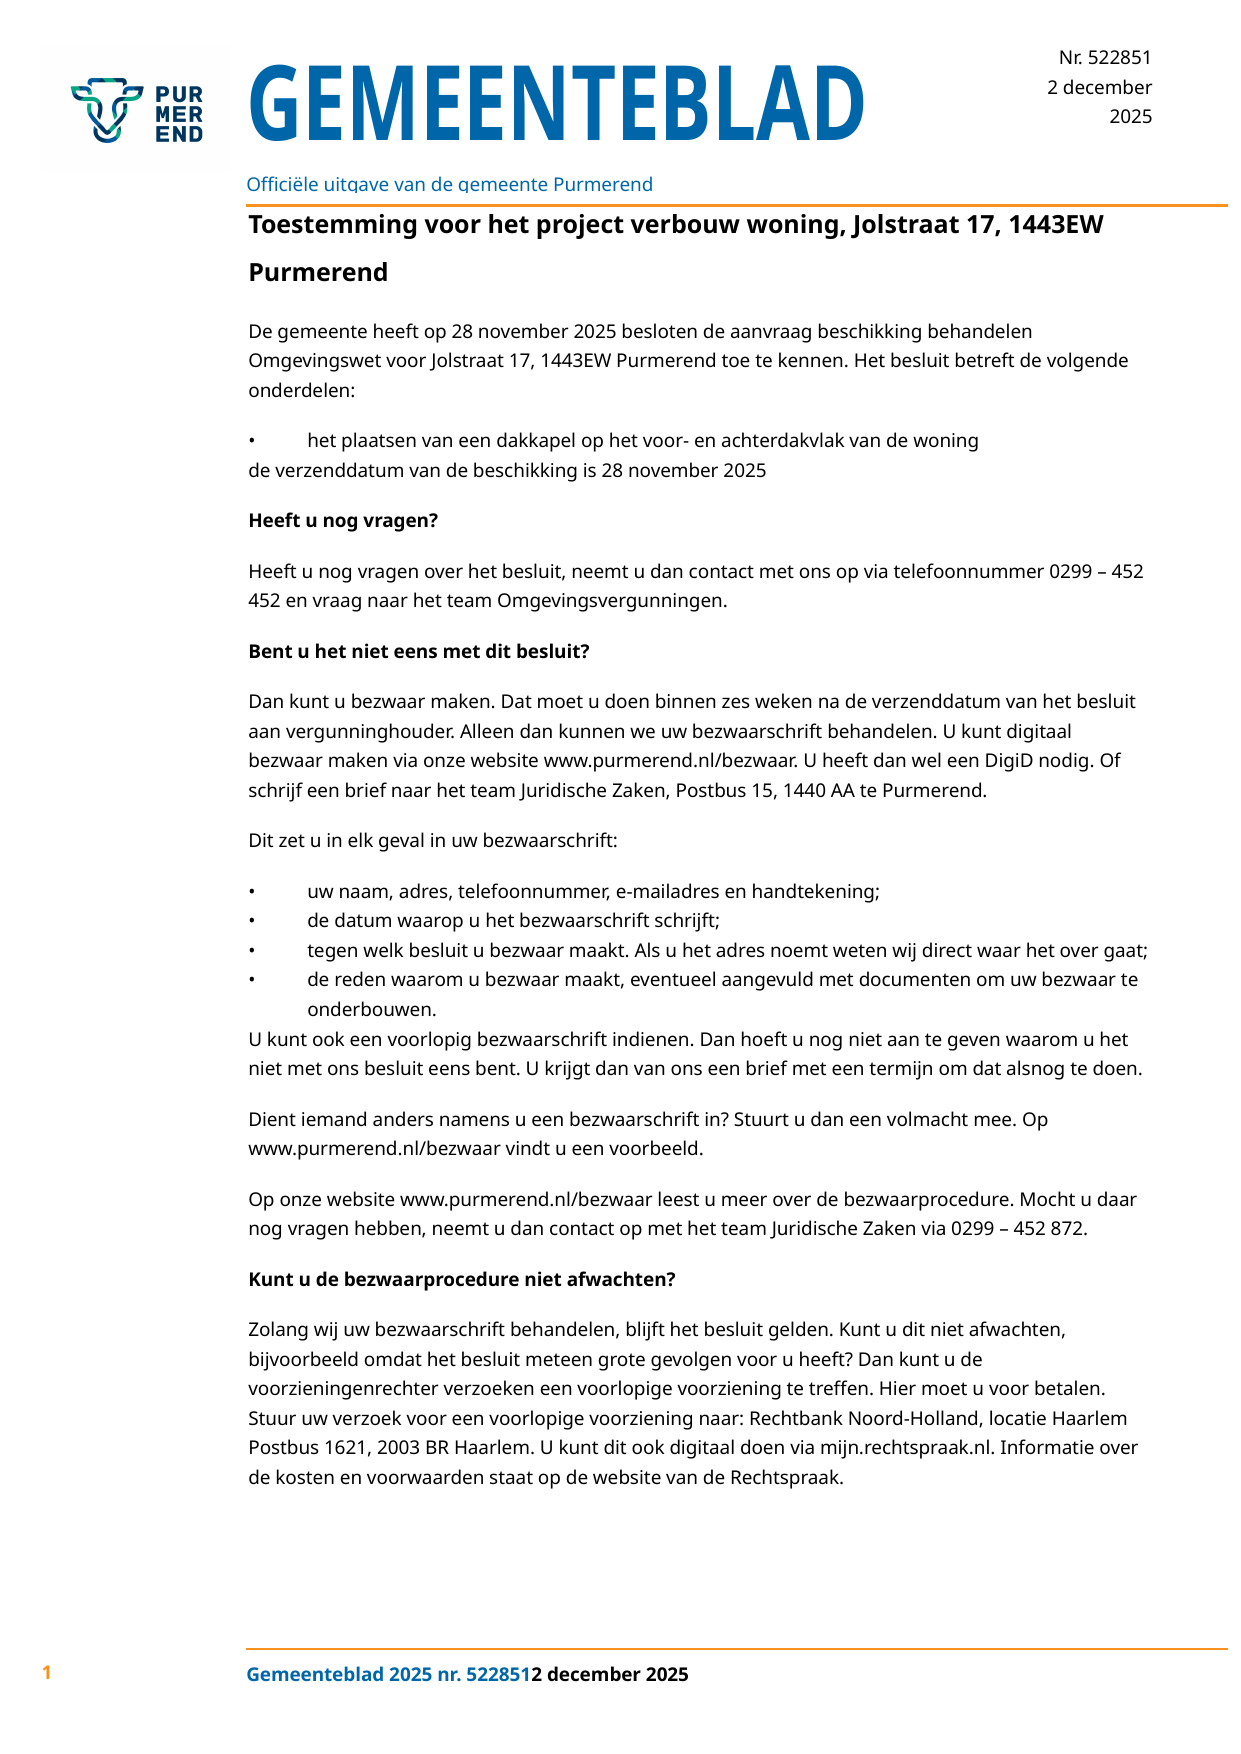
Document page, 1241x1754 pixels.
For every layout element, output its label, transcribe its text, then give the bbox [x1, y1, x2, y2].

text Bent u het niet eens met dit besluit? [248, 638, 1152, 664]
picture [41, 47, 231, 172]
text Toestemming voor het project verbouw woning, Jolstraat 17, 1443EW Purmerend [248, 207, 1152, 288]
list de datum waarop u het bezwaarschrift schrijft; [248, 907, 1152, 933]
text Zolang wij uw bezwaarschrift behandelen, blijft het besluit gelden. Kunt u dit niet afwachten, bijvoorbeeld omdat het besluit meteen grote gevolgen voor u heeft? Dan kunt u de voorzieningenrechter verzoeken een voorlopige voorziening te treffen. Hier moet u voor betalen. Stuur uw verzoek voor een voorlopige voorziening naar: Rechtbank Noord-Holland, locatie Haarlem Postbus 1621, 2003 BR Haarlem. U kunt dit ook digitaal doen via mijn.rechtspraak.nl. Informatie over de kosten en voorwaarden staat op de website van de Rechtspraak. [248, 1316, 1152, 1490]
text de verzenddatum van de beschikking is 28 november 2025 [248, 457, 1152, 483]
text Dit zet u in elk geval in uw bezwaarschrift: [248, 827, 1152, 853]
list tegen welk besluit u bezwaar maakt. Als u het adres noemt weten wij direct waar het over gaat; [248, 937, 1152, 963]
text Dient iemand anders namens u een bezwaarschrift in? Stuurt u dan een volmacht mee. Op www.purmerend.nl/bezwaar vindt u een voorbeeld. [248, 1106, 1152, 1161]
text Heeft u nog vragen? [248, 507, 1152, 533]
text Op onze website www.purmerend.nl/bezwaar leest u meer over de bezwaarprocedure. Mocht u daar nog vragen hebben, neemt u dan contact op met het team Juridische Zaken via 0299 – 452 872. [248, 1186, 1152, 1241]
text Heeft u nog vragen over het besluit, neemt u dan contact met ons op via telefoonnummer 0299 – 452 452 en vraag naar het team Omgevingsvergunningen. [248, 558, 1152, 613]
text U kunt ook een voorlopig bezwaarschrift indienen. Dan hoeft u nog niet aan te geven waarom u het niet met ons besluit eens bent. U krijgt dan van ons een brief met een termijn om dat alsnog te doen. [248, 1026, 1152, 1081]
text Kunt u de bezwaarprocedure niet afwachten? [248, 1266, 1152, 1292]
list het plaatsen van een dakkapel op het voor- en achterdakvlak van de woning [248, 427, 1152, 453]
list uw naam, adres, telefoonnummer, e-mailadres en handtekening; [248, 878, 1152, 904]
list de reden waarom u bezwaar maakt, eventueel aangevuld met documenten om uw bezwaar te onderbouwen. [248, 967, 1152, 1022]
text Dan kunt u bezwaar maken. Dat moet u doen binnen zes weken na de verzenddatum van het besluit aan vergunninghouder. Alleen dan kunnen we uw bezwaarschrift behandelen. U kunt digitaal bezwaar maken via onze website www.purmerend.nl/bezwaar. U heeft dan wel een DigiD nodig. Of schrijf een brief naar het team Juridische Zaken, Postbus 15, 1440 AA te Purmerend. [248, 688, 1152, 803]
text De gemeente heeft op 28 november 2025 besloten de aanvraag beschikking behandelen Omgevingswet voor Jolstraat 17, 1443EW Purmerend toe te kennen. Het besluit betreft de volgende onderdelen: [248, 318, 1152, 403]
